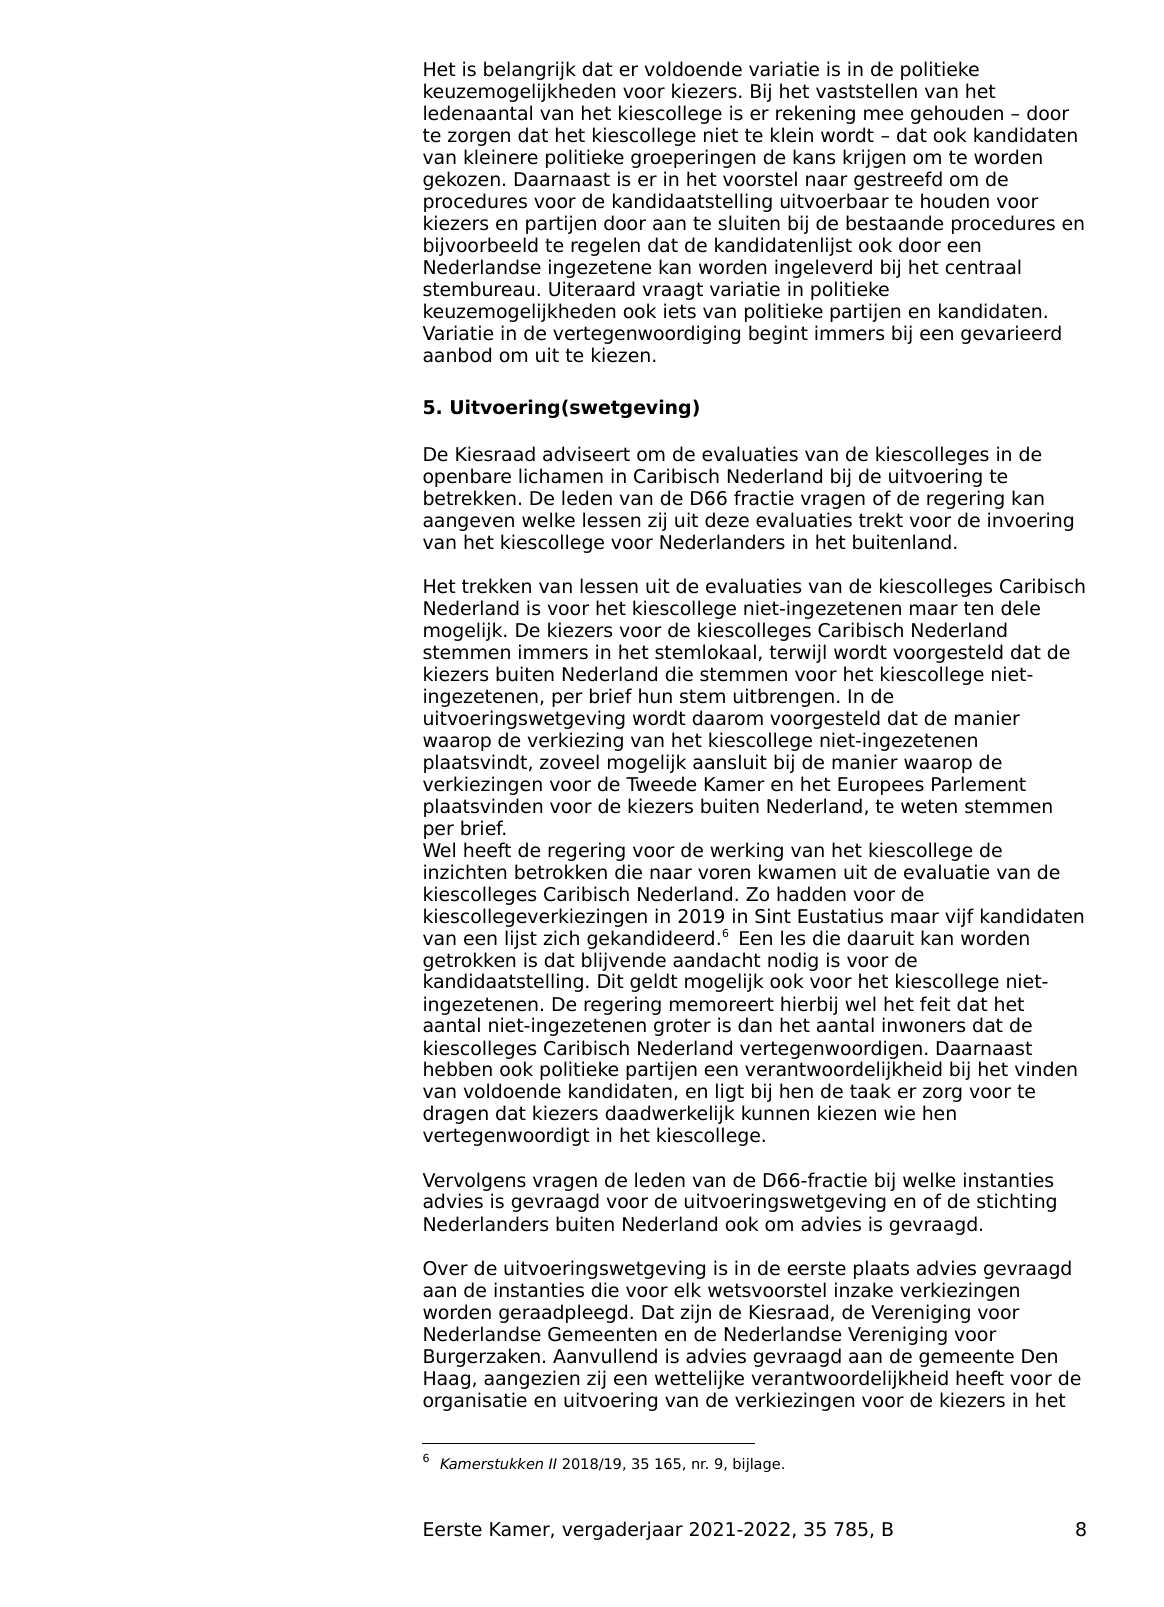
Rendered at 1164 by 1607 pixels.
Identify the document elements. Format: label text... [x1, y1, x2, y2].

text Vervolgens vragen de leden van de D66-fractie bij welke instanties advies is gevraagd voor de uitvoeringswetgeving en of de stichting Nederlanders buiten Nederland ook om advies is gevraagd. [422, 1169, 1087, 1235]
text Het trekken van lessen uit de evaluaties van de kiescolleges Caribisch Nederland is voor het kiescollege niet-ingezetenen maar ten dele mogelijk. De kiezers voor de kiescolleges Caribisch Nederland stemmen immers in het stemlokaal, terwijl wordt voorgesteld dat de kiezers buiten Nederland die stemmen voor het kiescollege niet-ingezetenen, per brief hun stem uitbrengen. In de uitvoeringswetgeving wordt daarom voorgesteld dat de manier waarop de verkiezing van het kiescollege niet-ingezetenen plaatsvindt, zoveel mogelijk aansluit bij de manier waarop de verkiezingen voor de Tweede Kamer en het Europees Parlement plaatsvinden voor de kiezers buiten Nederland, te weten stemmen per brief. [422, 576, 1087, 839]
text De Kiesraad adviseert om de evaluaties van de kiescolleges in de openbare lichamen in Caribisch Nederland bij de uitvoering te betrekken. De leden van de D66 fractie vragen of de regering kan aangeven welke lessen zij uit deze evaluaties trekt voor de invoering van het kiescollege voor Nederlanders in het buitenland. [422, 444, 1087, 554]
text Het is belangrijk dat er voldoende variatie is in de politieke keuzemogelijkheden voor kiezers. Bij het vaststellen van het ledenaantal van het kiescollege is er rekening mee gehouden – door te zorgen dat het kiescollege niet te klein wordt – dat ook kandidaten van kleinere politieke groeperingen de kans krijgen om te worden gekozen. Daarnaast is er in het voorstel naar gestreefd om de procedures voor de kandidaatstelling uitvoerbaar te houden voor kiezers en partijen door aan te sluiten bij de bestaande procedures en bijvoorbeeld te regelen dat de kandidatenlijst ook door een Nederlandse ingezetene kan worden ingeleverd bij het centraal stembureau. Uiteraard vraagt variatie in politieke keuzemogelijkheden ook iets van politieke partijen en kandidaten. Variatie in de vertegenwoordiging begint immers bij een gevarieerd aanbod om uit te kiezen. [422, 59, 1087, 367]
subtitle 5. Uitvoering(swetgeving) [422, 397, 1087, 419]
text Kamerstukken II 2018/19, 35 165, nr. 9, bijlage. [422, 1452, 1087, 1474]
text Wel heeft de regering voor de werking van het kiescollege de inzichten betrokken die naar voren kwamen uit de evaluatie van de kiescolleges Caribisch Nederland. Zo hadden voor de kiescollegeverkiezingen in 2019 in Sint Eustatius maar vijf kandidaten van een lijst zich gekandideerd. Een les die daaruit kan worden getrokken is dat blijvende aandacht nodig is voor de kandidaatstelling. Dit geldt mogelijk ook voor het kiescollege niet-ingezetenen. De regering memoreert hierbij wel het feit dat het aantal niet-ingezetenen groter is dan het aantal inwoners dat de kiescolleges Caribisch Nederland vertegenwoordigen. Daarnaast hebben ook politieke partijen een verantwoordelijkheid bij het vinden van voldoende kandidaten, en ligt bij hen de taak er zorg voor te dragen dat kiezers daadwerkelijk kunnen kiezen wie hen vertegenwoordigt in het kiescollege. [422, 839, 1087, 1147]
text Over de uitvoeringswetgeving is in de eerste plaats advies gevraagd aan de instanties die voor elk wetsvoorstel inzake verkiezingen worden geraadpleegd. Dat zijn de Kiesraad, de Vereniging voor Nederlandse Gemeenten en de Nederlandse Vereniging voor Burgerzaken. Aanvullend is advies gevraagd aan de gemeente Den Haag, aangezien zij een wettelijke verantwoordelijkheid heeft voor de organisatie en uitvoering van de verkiezingen voor de kiezers in het [422, 1258, 1087, 1411]
